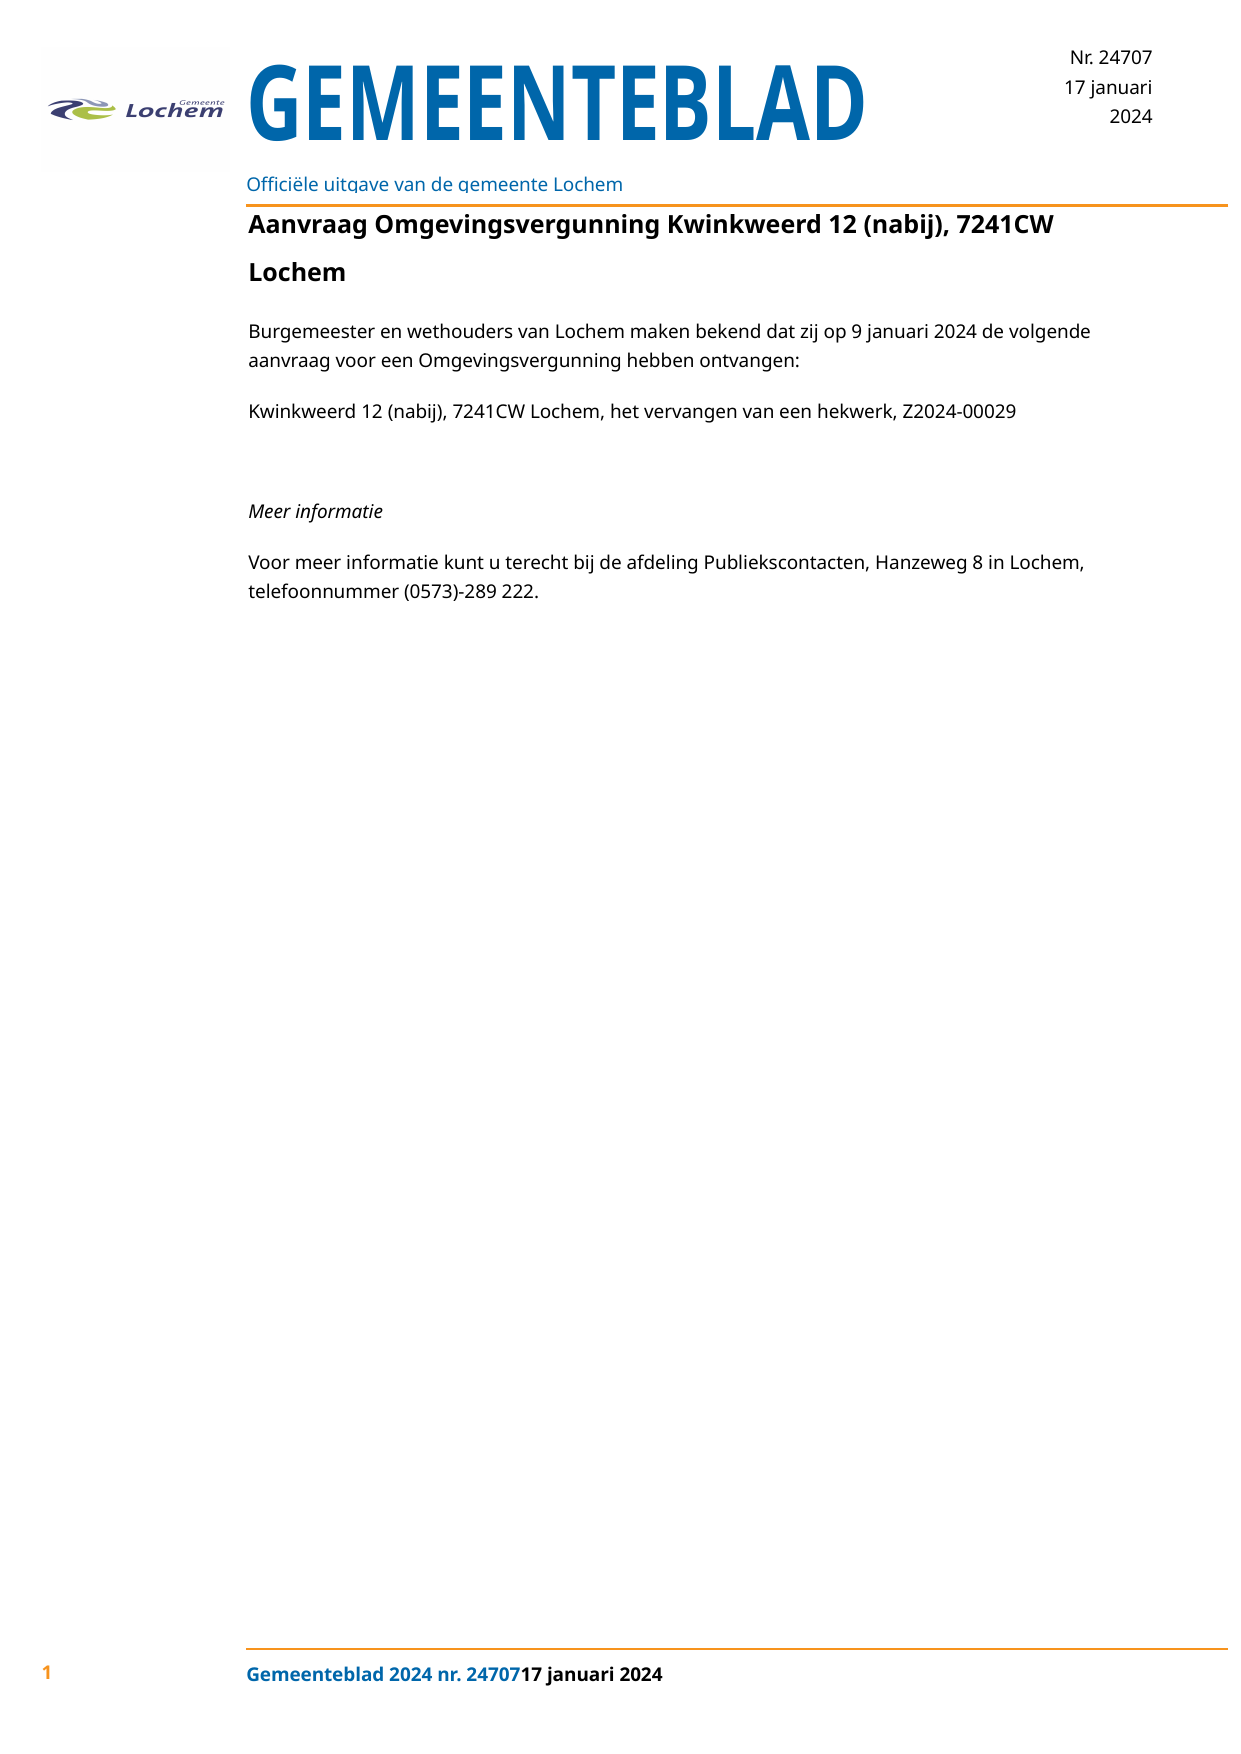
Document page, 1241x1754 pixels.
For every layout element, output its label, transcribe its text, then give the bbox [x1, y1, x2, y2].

text Voor meer informatie kunt u terecht bij de afdeling Publiekscontacten, Hanzeweg 8 in Lochem, telefoonnummer (0573)-289 222. [248, 549, 1152, 604]
text Burgemeester en wethouders van Lochem maken bekend dat zij op 9 januari 2024 de volgende aanvraag voor een Omgevingsvergunning hebben ontvangen: [248, 318, 1152, 373]
picture [41, 47, 231, 172]
text Kwinkweerd 12 (nabij), 7241CW Lochem, het vervangen van een hekwerk, Z2024-00029 [248, 398, 1152, 424]
text Aanvraag Omgevingsvergunning Kwinkweerd 12 (nabij), 7241CW Lochem [248, 207, 1152, 288]
text Meer informatie [248, 499, 1152, 524]
